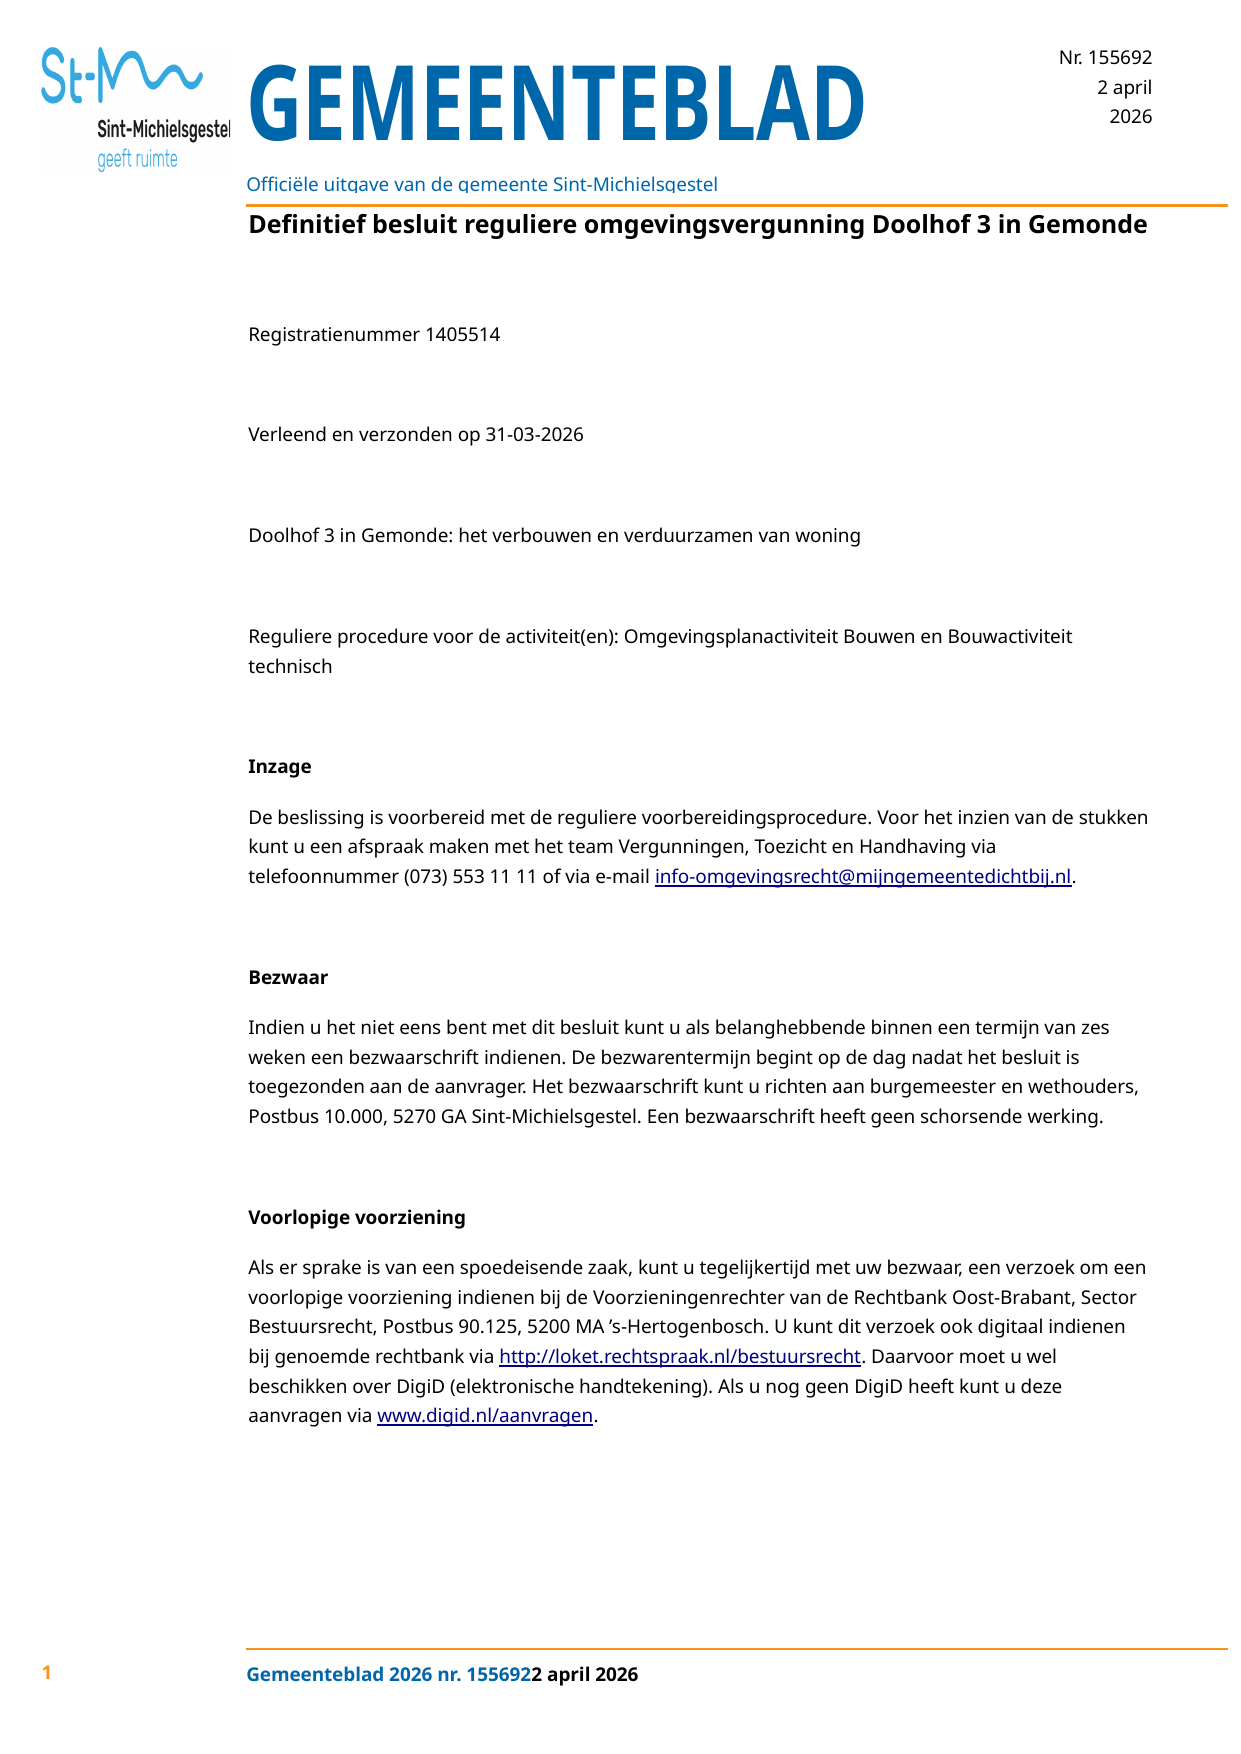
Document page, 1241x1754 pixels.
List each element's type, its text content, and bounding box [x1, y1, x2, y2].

text De beslissing is voorbereid met de reguliere voorbereidingsprocedure. Voor het inzien van de stukken kunt u een afspraak maken met het team Vergunningen, Toezicht en Handhaving via telefoonnummer (073) 553 11 11 of via e-mail info-omgevingsrecht@mijngemeentedichtbij.nl. [248, 804, 1152, 889]
text Indien u het niet eens bent met dit besluit kunt u als belanghebbende binnen een termijn van zes weken een bezwaarschrift indienen. De bezwarentermijn begint op de dag nadat het besluit is toegezonden aan de aanvrager. Het bezwaarschrift kunt u richten aan burgemeester en wethouders, Postbus 10.000, 5270 GA Sint-Michielsgestel. Een bezwaarschrift heeft geen schorsende werking. [248, 1014, 1152, 1129]
text Registratienummer 1405514 [248, 321, 1152, 346]
text Verleend en verzonden op 31-03-2026 [248, 422, 1152, 447]
text Reguliere procedure voor de activiteit(en): Omgevingsplanactiviteit Bouwen en Bouwactiviteit technisch [248, 623, 1152, 678]
text Definitief besluit reguliere omgevingsvergunning Doolhof 3 in Gemonde [248, 207, 1152, 241]
text Doolhof 3 in Gemonde: het verbouwen en verduurzamen van woning [248, 522, 1152, 548]
text Bezwaar [248, 964, 1152, 990]
picture [41, 47, 231, 172]
text Als er sprake is van een spoedeisende zaak, kunt u tegelijkertijd met uw bezwaar, een verzoek om een voorlopige voorziening indienen bij de Voorzieningenrechter van de Rechtbank Oost-Brabant, Sector Bestuursrecht, Postbus 90.125, 5200 MA ’s-Hertogenbosch. U kunt dit verzoek ook digitaal indienen bij genoemde rechtbank via http://loket.rechtspraak.nl/bestuursrecht. Daarvoor moet u wel beschikken over DigiD (elektronische handtekening). Als u nog geen DigiD heeft kunt u deze aanvragen via www.digid.nl/aanvragen. [248, 1254, 1152, 1428]
text Voorlopige voorziening [248, 1204, 1152, 1230]
text Inzage [248, 754, 1152, 779]
